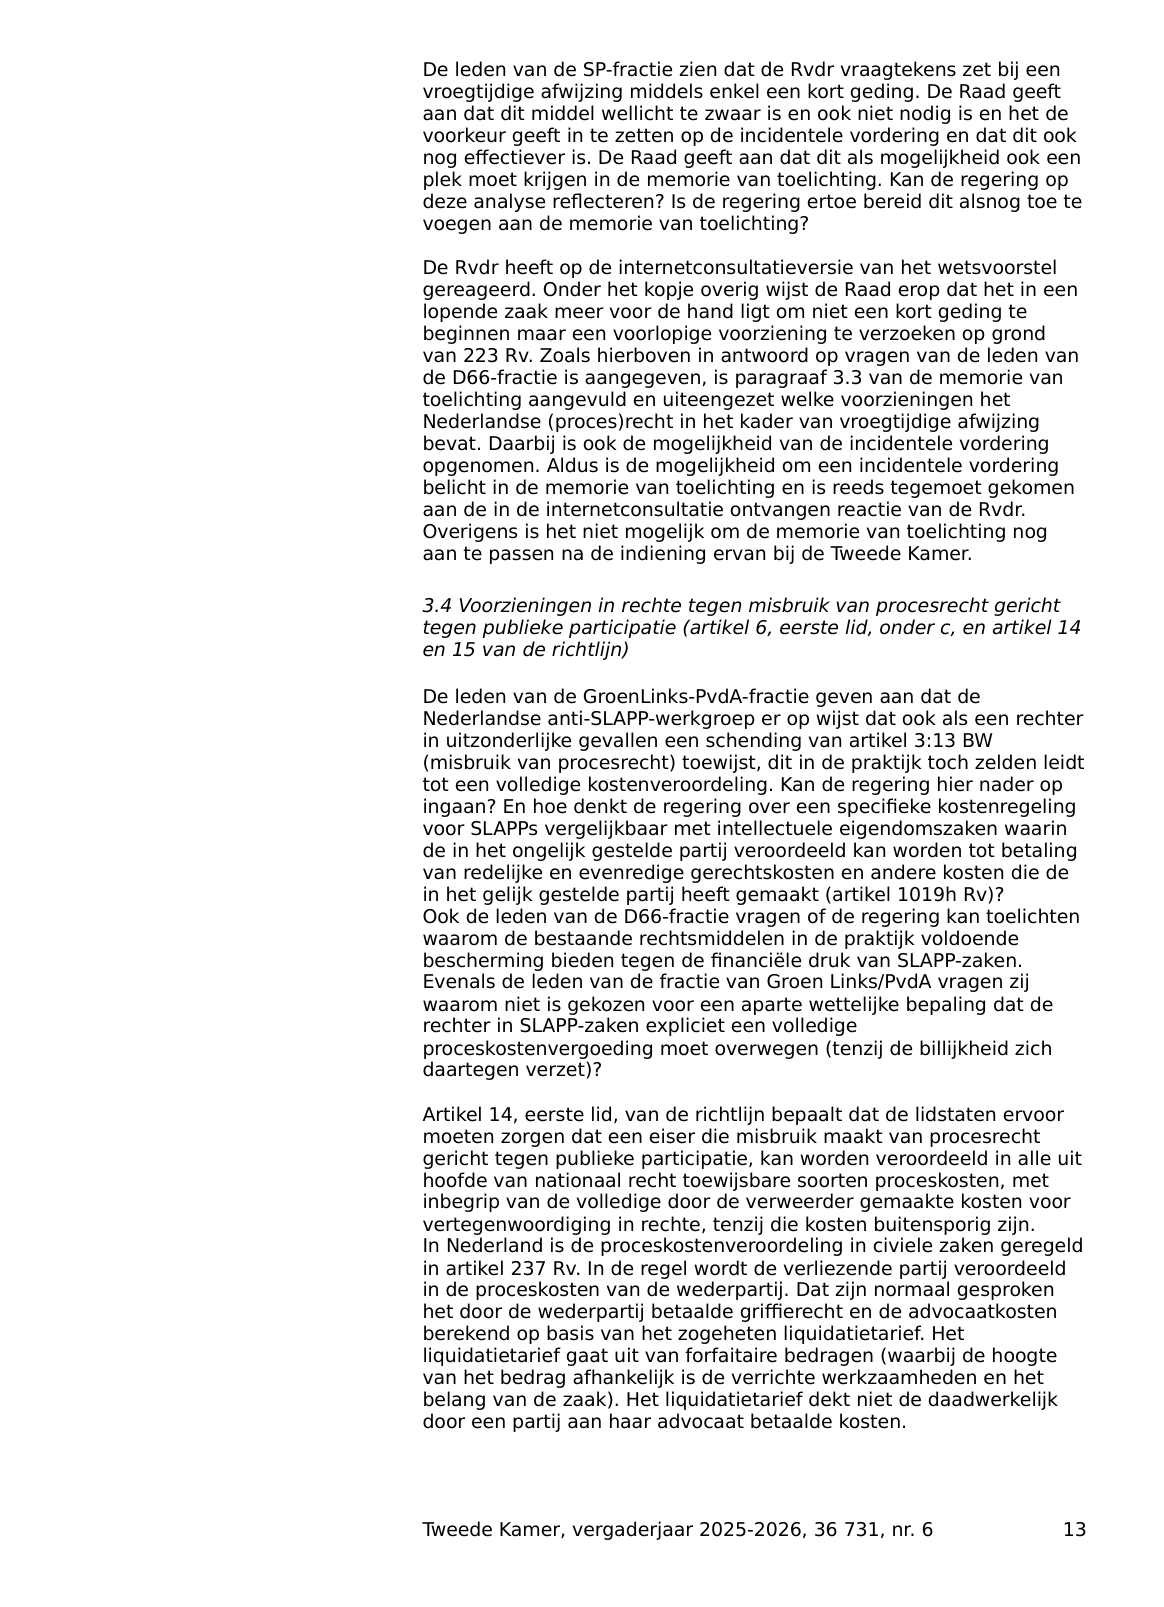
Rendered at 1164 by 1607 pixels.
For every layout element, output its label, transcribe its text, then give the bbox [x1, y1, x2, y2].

text Artikel 14, eerste lid, van de richtlijn bepaalt dat de lidstaten ervoor moeten zorgen dat een eiser die misbruik maakt van procesrecht gericht tegen publieke participatie, kan worden veroordeeld in alle uit hoofde van nationaal recht toewijsbare soorten proceskosten, met inbegrip van de volledige door de verweerder gemaakte kosten voor vertegenwoordiging in rechte, tenzij die kosten buitensporig zijn. [422, 1103, 1087, 1235]
subtitle 3.4 Voorzieningen in rechte tegen misbruik van procesrecht gericht tegen publieke participatie (artikel 6, eerste lid, onder c, en artikel 14 en 15 van de richtlijn) [422, 595, 1087, 661]
text De leden van de GroenLinks-PvdA-fractie geven aan dat de Nederlandse anti-SLAPP-werkgroep er op wijst dat ook als een rechter in uitzonderlijke gevallen een schending van artikel 3:13 BW (misbruik van procesrecht) toewijst, dit in de praktijk toch zelden leidt tot een volledige kostenveroordeling. Kan de regering hier nader op ingaan? En hoe denkt de regering over een specifieke kostenregeling voor SLAPPs vergelijkbaar met intellectuele eigendomszaken waarin de in het ongelijk gestelde partij veroordeeld kan worden tot betaling van redelijke en evenredige gerechtskosten en andere kosten die de in het gelijk gestelde partij heeft gemaakt (artikel 1019h Rv)? [422, 686, 1087, 906]
text In Nederland is de proceskostenveroordeling in civiele zaken geregeld in artikel 237 Rv. In de regel wordt de verliezende partij veroordeeld in de proceskosten van de wederpartij. Dat zijn normaal gesproken het door de wederpartij betaalde griffierecht en de advocaatkosten berekend op basis van het zogeheten liquidatietarief. Het liquidatietarief gaat uit van forfaitaire bedragen (waarbij de hoogte van het bedrag afhankelijk is de verrichte werkzaamheden en het belang van de zaak). Het liquidatietarief dekt niet de daadwerkelijk door een partij aan haar advocaat betaalde kosten. [422, 1235, 1087, 1433]
text De Rvdr heeft op de internetconsultatieversie van het wetsvoorstel gereageerd. Onder het kopje overig wijst de Raad erop dat het in een lopende zaak meer voor de hand ligt om niet een kort geding te beginnen maar een voorlopige voorziening te verzoeken op grond van 223 Rv. Zoals hierboven in antwoord op vragen van de leden van de D66-fractie is aangegeven, is paragraaf 3.3 van de memorie van toelichting aangevuld en uiteengezet welke voorzieningen het Nederlandse (proces)recht in het kader van vroegtijdige afwijzing bevat. Daarbij is ook de mogelijkheid van de incidentele vordering opgenomen. Aldus is de mogelijkheid om een incidentele vordering belicht in de memorie van toelichting en is reeds tegemoet gekomen aan de in de internetconsultatie ontvangen reactie van de Rvdr. Overigens is het niet mogelijk om de memorie van toelichting nog aan te passen na de indiening ervan bij de Tweede Kamer. [422, 257, 1087, 565]
text De leden van de SP-fractie zien dat de Rvdr vraagtekens zet bij een vroegtijdige afwijzing middels enkel een kort geding. De Raad geeft aan dat dit middel wellicht te zwaar is en ook niet nodig is en het de voorkeur geeft in te zetten op de incidentele vordering en dat dit ook nog effectiever is. De Raad geeft aan dat dit als mogelijkheid ook een plek moet krijgen in de memorie van toelichting. Kan de regering op deze analyse reflecteren? Is de regering ertoe bereid dit alsnog toe te voegen aan de memorie van toelichting? [422, 59, 1087, 235]
text Ook de leden van de D66-fractie vragen of de regering kan toelichten waarom de bestaande rechtsmiddelen in de praktijk voldoende bescherming bieden tegen de financiële druk van SLAPP-zaken. Evenals de leden van de fractie van Groen Links/PvdA vragen zij waarom niet is gekozen voor een aparte wettelijke bepaling dat de rechter in SLAPP-zaken expliciet een volledige proceskostenvergoeding moet overwegen (tenzij de billijkheid zich daartegen verzet)? [422, 906, 1087, 1081]
